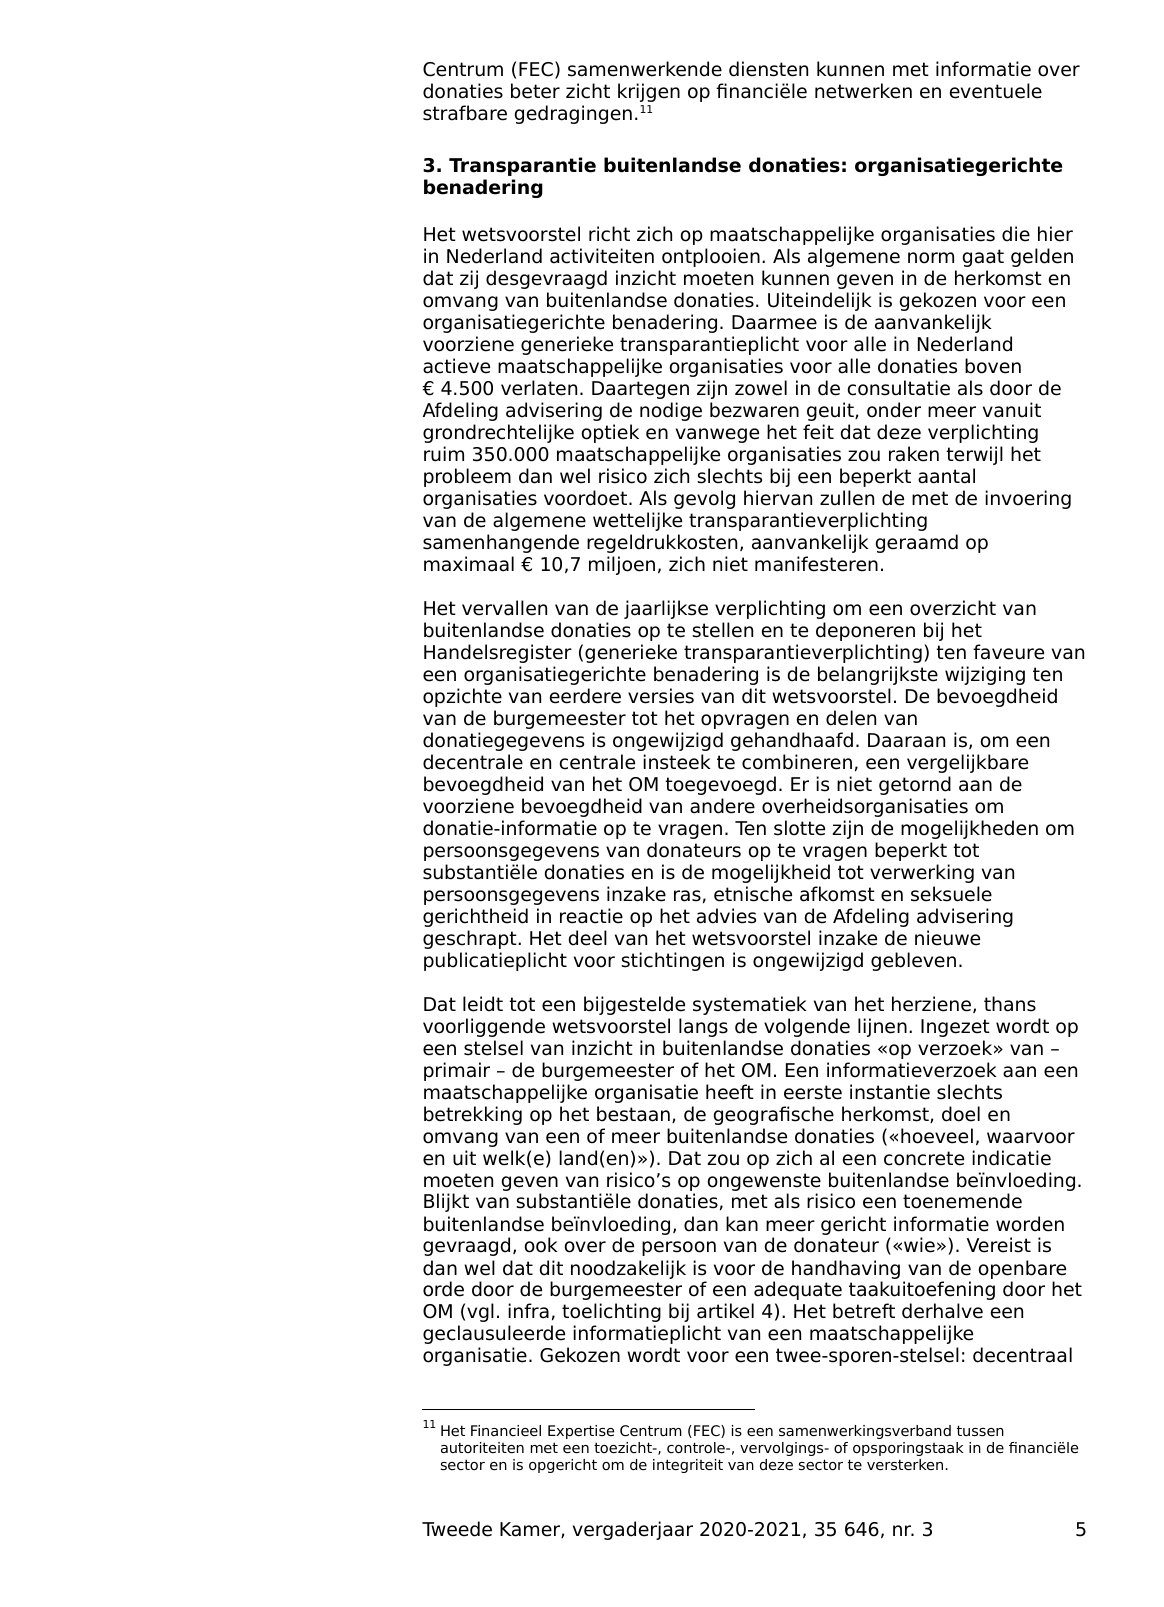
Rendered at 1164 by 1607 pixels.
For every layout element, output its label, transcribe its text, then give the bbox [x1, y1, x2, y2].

text Dat leidt tot een bijgestelde systematiek van het herziene, thans voorliggende wetsvoorstel langs de volgende lijnen. Ingezet wordt op een stelsel van inzicht in buitenlandse donaties «op verzoek» van – primair – de burgemeester of het OM. Een informatieverzoek aan een maatschappelijke organisatie heeft in eerste instantie slechts betrekking op het bestaan, de geografische herkomst, doel en omvang van een of meer buitenlandse donaties («hoeveel, waarvoor en uit welk(e) land(en)»). Dat zou op zich al een concrete indicatie moeten geven van risico’s op ongewenste buitenlandse beïnvloeding. Blijkt van substantiële donaties, met als risico een toenemende buitenlandse beïnvloeding, dan kan meer gericht informatie worden gevraagd, ook over de persoon van de donateur («wie»). Vereist is dan wel dat dit noodzakelijk is voor de handhaving van de openbare orde door de burgemeester of een adequate taakuitoefening door het OM (vgl. infra, toelichting bij artikel 4). Het betreft derhalve een geclausuleerde informatieplicht van een maatschappelijke organisatie. Gekozen wordt voor een twee-sporen-stelsel: decentraal [422, 994, 1087, 1367]
text Het Financieel Expertise Centrum (FEC) is een samenwerkingsverband tussen autoriteiten met een toezicht-, controle-, vervolgings- of opsporingstaak in de financiële sector en is opgericht om de integriteit van deze sector te versterken. [422, 1418, 1087, 1474]
text Het wetsvoorstel richt zich op maatschappelijke organisaties die hier in Nederland activiteiten ontplooien. Als algemene norm gaat gelden dat zij desgevraagd inzicht moeten kunnen geven in de herkomst en omvang van buitenlandse donaties. Uiteindelijk is gekozen voor een organisatiegerichte benadering. Daarmee is de aanvankelijk voorziene generieke transparantieplicht voor alle in Nederland actieve maatschappelijke organisaties voor alle donaties boven € 4.500 verlaten. Daartegen zijn zowel in de consultatie als door de Afdeling advisering de nodige bezwaren geuit, onder meer vanuit grondrechtelijke optiek en vanwege het feit dat deze verplichting ruim 350.000 maatschappelijke organisaties zou raken terwijl het probleem dan wel risico zich slechts bij een beperkt aantal organisaties voordoet. Als gevolg hiervan zullen de met de invoering van de algemene wettelijke transparantieverplichting samenhangende regeldrukkosten, aanvankelijk geraamd op maximaal € 10,7 miljoen, zich niet manifesteren. [422, 224, 1087, 576]
text Het vervallen van de jaarlijkse verplichting om een overzicht van buitenlandse donaties op te stellen en te deponeren bij het Handelsregister (generieke transparantieverplichting) ten faveure van een organisatiegerichte benadering is de belangrijkste wijziging ten opzichte van eerdere versies van dit wetsvoorstel. De bevoegdheid van de burgemeester tot het opvragen en delen van donatiegegevens is ongewijzigd gehandhaafd. Daaraan is, om een decentrale en centrale insteek te combineren, een vergelijkbare bevoegdheid van het OM toegevoegd. Er is niet getornd aan de voorziene bevoegdheid van andere overheidsorganisaties om donatie-informatie op te vragen. Ten slotte zijn de mogelijkheden om persoonsgegevens van donateurs op te vragen beperkt tot substantiële donaties en is de mogelijkheid tot verwerking van persoonsgegevens inzake ras, etnische afkomst en seksuele gerichtheid in reactie op het advies van de Afdeling advisering geschrapt. Het deel van het wetsvoorstel inzake de nieuwe publicatieplicht voor stichtingen is ongewijzigd gebleven. [422, 598, 1087, 971]
subtitle 3. Transparantie buitenlandse donaties: organisatiegerichte benadering [422, 155, 1087, 199]
text Centrum (FEC) samenwerkende diensten kunnen met informatie over donaties beter zicht krijgen op financiële netwerken en eventuele strafbare gedragingen. [422, 59, 1087, 125]
